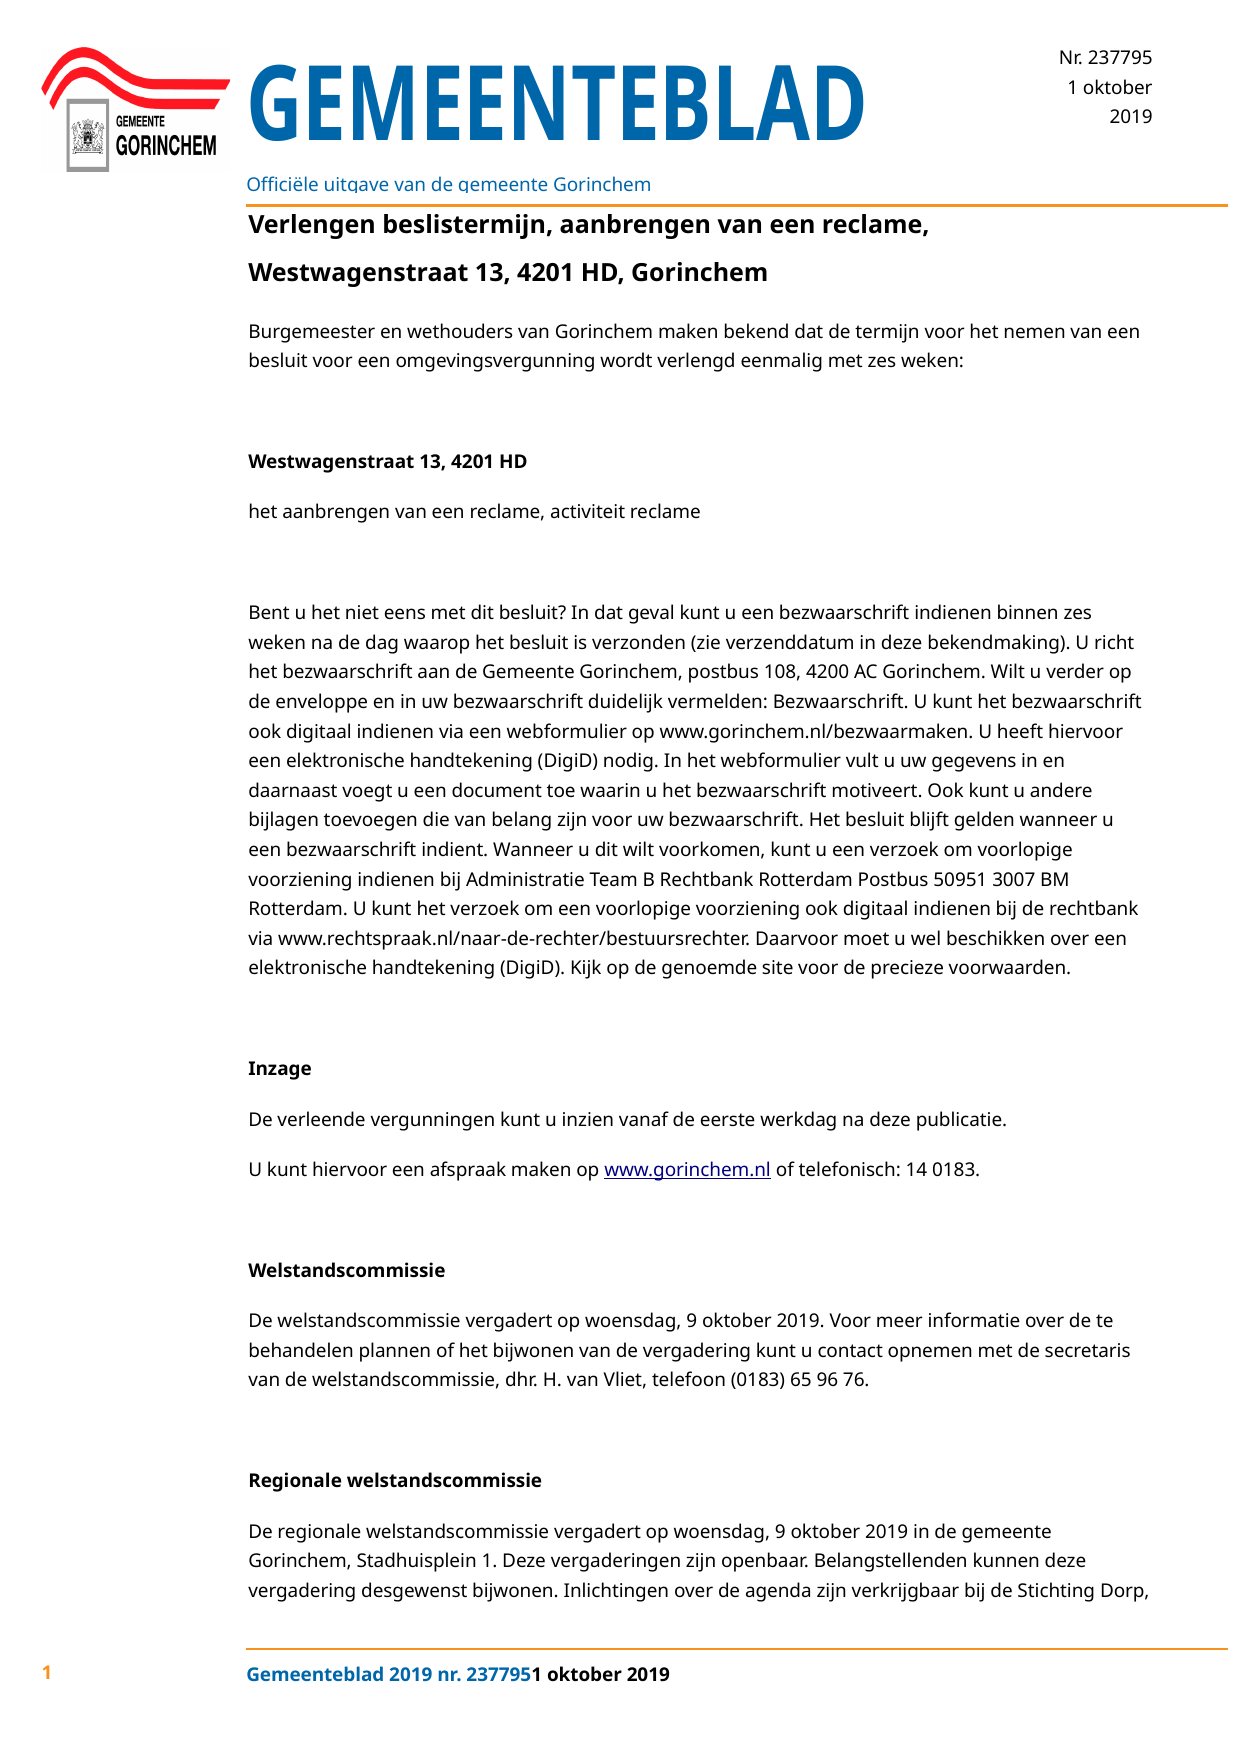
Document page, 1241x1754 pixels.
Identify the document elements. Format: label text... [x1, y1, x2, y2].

text Burgemeester en wethouders van Gorinchem maken bekend dat de termijn voor het nemen van een besluit voor een omgevingsvergunning wordt verlengd eenmalig met zes weken: [248, 318, 1152, 373]
text De verleende vergunningen kunt u inzien vanaf de eerste werkdag na deze publicatie. [248, 1106, 1152, 1132]
text Regionale welstandscommissie [248, 1467, 1152, 1493]
text U kunt hiervoor een afspraak maken op www.gorinchem.nl of telefonisch: 14 0183. [248, 1156, 1152, 1182]
text Bent u het niet eens met dit besluit? In dat geval kunt u een bezwaarschrift indienen binnen zes weken na de dag waarop het besluit is verzonden (zie verzenddatum in deze bekendmaking). U richt het bezwaarschrift aan de Gemeente Gorinchem, postbus 108, 4200 AC Gorinchem. Wilt u verder op de enveloppe en in uw bezwaarschrift duidelijk vermelden: Bezwaarschrift. U kunt het bezwaarschrift ook digitaal indienen via een webformulier op www.gorinchem.nl/bezwaarmaken. U heeft hiervoor een elektronische handtekening (DigiD) nodig. In het webformulier vult u uw gegevens in en daarnaast voegt u een document toe waarin u het bezwaarschrift motiveert. Ook kunt u andere bijlagen toevoegen die van belang zijn voor uw bezwaarschrift. Het besluit blijft gelden wanneer u een bezwaarschrift indient. Wanneer u dit wilt voorkomen, kunt u een verzoek om voorlopige voorziening indienen bij Administratie Team B Rechtbank Rotterdam Postbus 50951 3007 BM Rotterdam. U kunt het verzoek om een voorlopige voorziening ook digitaal indienen bij de rechtbank via www.rechtspraak.nl/naar-de-rechter/bestuursrechter. Daarvoor moet u wel beschikken over een elektronische handtekening (DigiD). Kijk op de genoemde site voor de precieze voorwaarden. [248, 599, 1152, 980]
text Westwagenstraat 13, 4201 HD [248, 448, 1152, 474]
text De regionale welstandscommissie vergadert op woensdag, 9 oktober 2019 in de gemeente Gorinchem, Stadhuisplein 1. Deze vergaderingen zijn openbaar. Belangstellenden kunnen deze vergadering desgewenst bijwonen. Inlichtingen over de agenda zijn verkrijgbaar bij de Stichting Dorp, [248, 1518, 1152, 1603]
text Inzage [248, 1055, 1152, 1081]
text Verlengen beslistermijn, aanbrengen van een reclame, Westwagenstraat 13, 4201 HD, Gorinchem [248, 207, 1152, 288]
text Welstandscommissie [248, 1257, 1152, 1283]
picture [41, 47, 231, 172]
text De welstandscommissie vergadert op woensdag, 9 oktober 2019. Voor meer informatie over de te behandelen plannen of het bijwonen van de vergadering kunt u contact opnemen met de secretaris van de welstandscommissie, dhr. H. van Vliet, telefoon (0183) 65 96 76. [248, 1307, 1152, 1392]
text het aanbrengen van een reclame, activiteit reclame [248, 499, 1152, 524]
